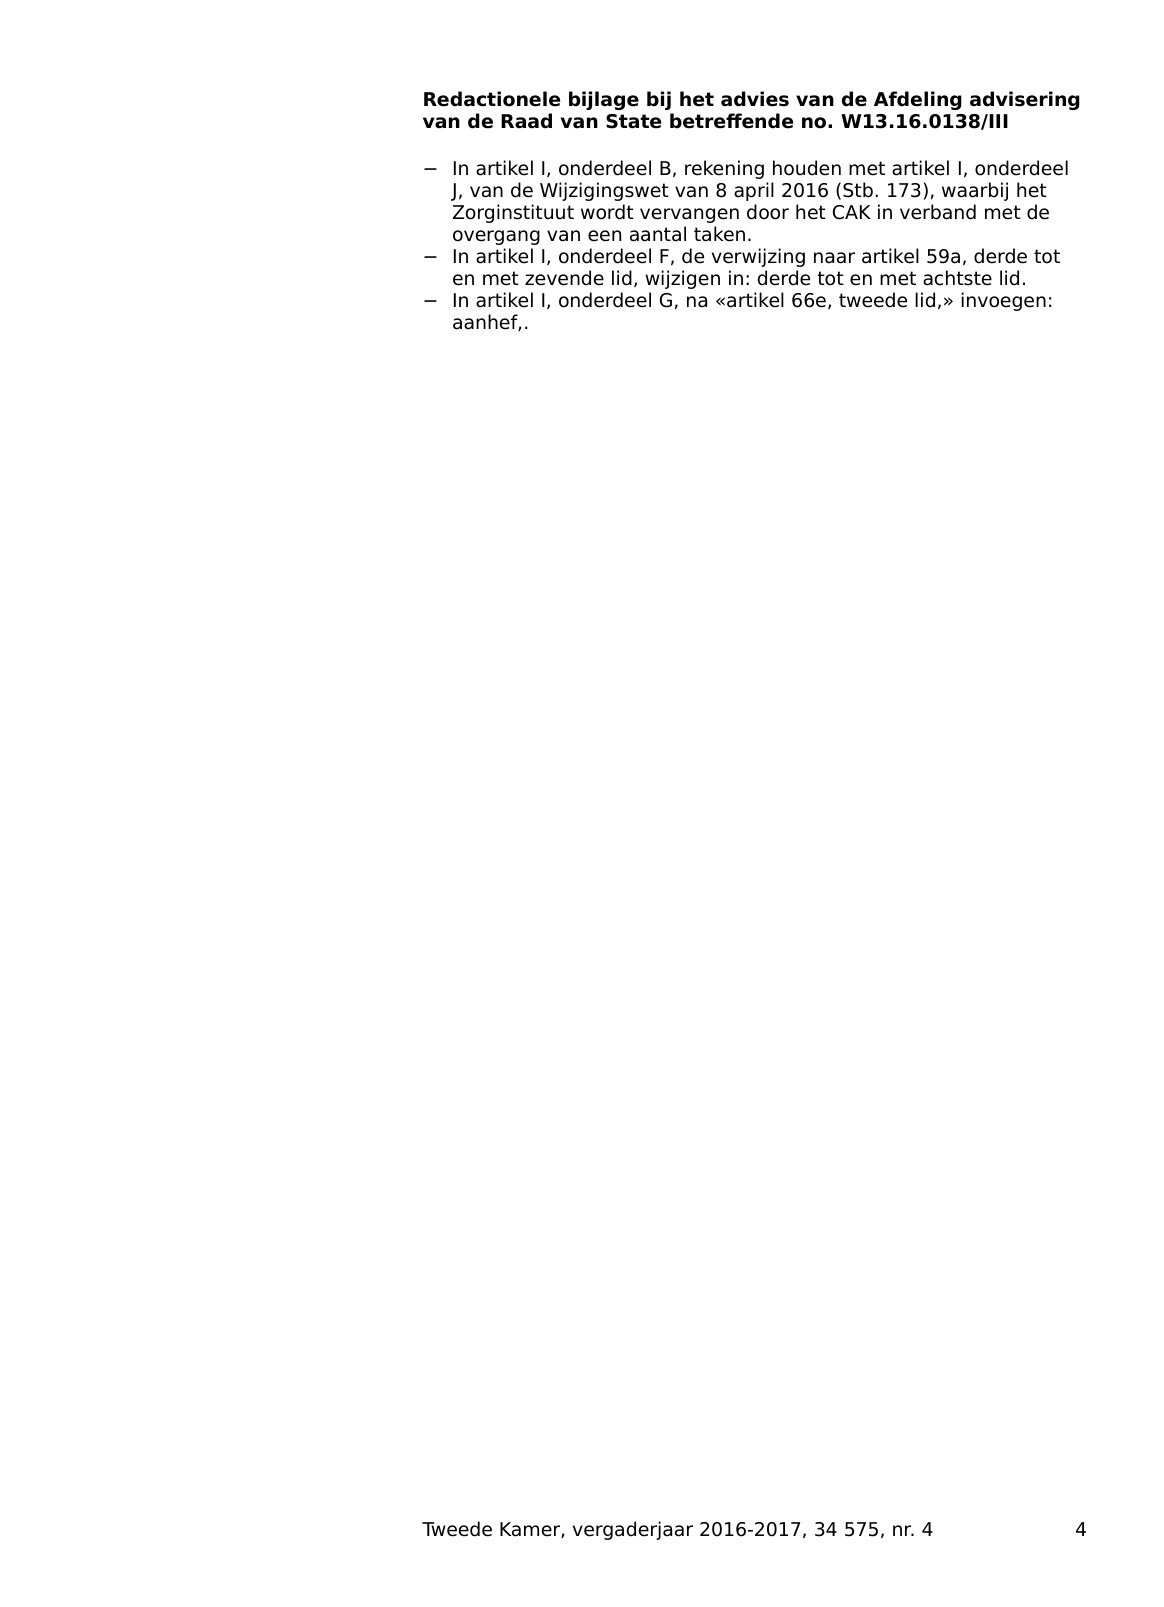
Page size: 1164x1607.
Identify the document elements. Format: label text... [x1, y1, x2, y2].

text − In artikel I, onderdeel G, na «artikel 66e, tweede lid,» invoegen: aanhef,. [422, 290, 1087, 334]
text − In artikel I, onderdeel F, de verwijzing naar artikel 59a, derde tot en met zevende lid, wijzigen in: derde tot en met achtste lid. [422, 246, 1087, 290]
subtitle Redactionele bijlage bij het advies van de Afdeling advisering van de Raad van State betreffende no. W13.16.0138/III [77, 89, 1087, 133]
text − In artikel I, onderdeel B, rekening houden met artikel I, onderdeel J, van de Wijzigingswet van 8 april 2016 (Stb. 173), waarbij het Zorginstituut wordt vervangen door het CAK in verband met de overgang van een aantal taken. [422, 158, 1087, 246]
